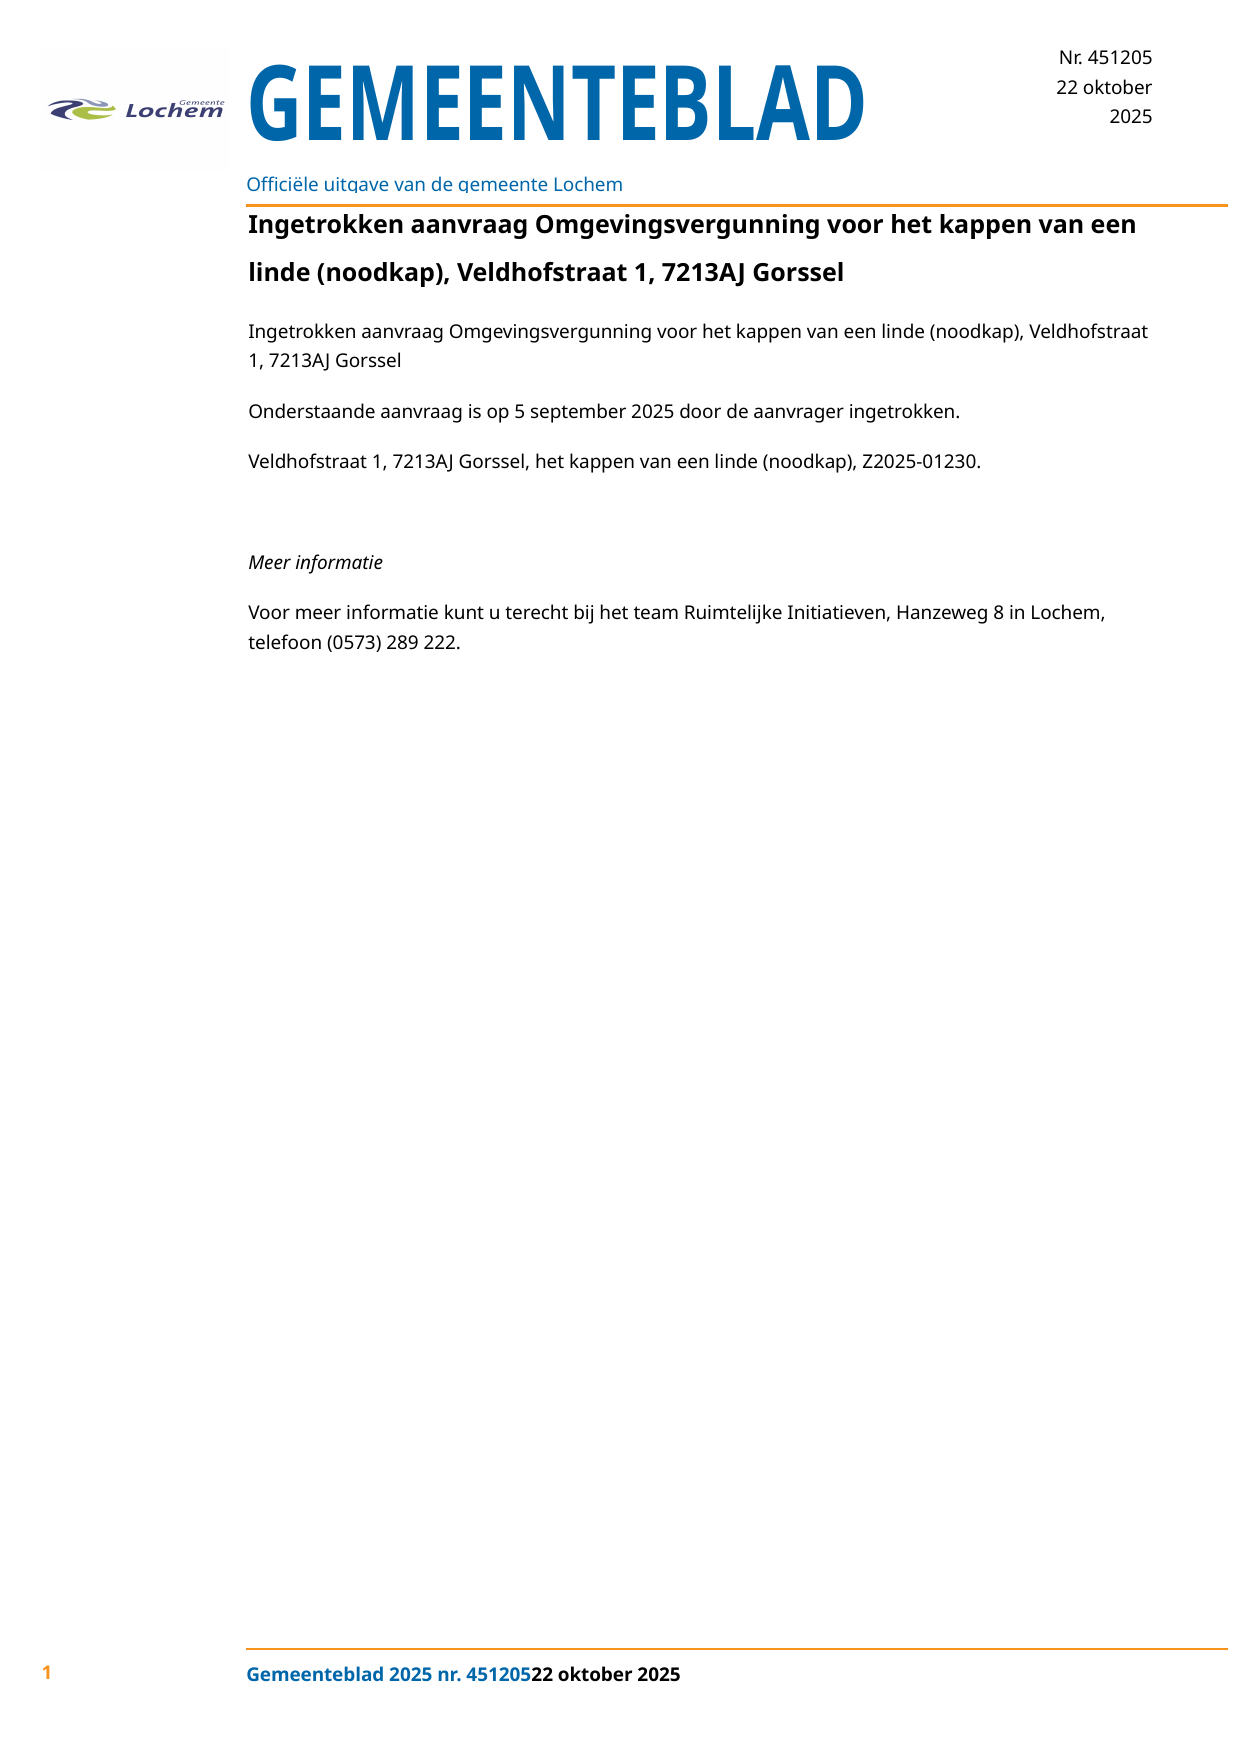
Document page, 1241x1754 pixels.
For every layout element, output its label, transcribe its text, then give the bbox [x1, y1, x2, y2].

text Onderstaande aanvraag is op 5 september 2025 door de aanvrager ingetrokken. [248, 398, 1152, 424]
text Veldhofstraat 1, 7213AJ Gorssel, het kappen van een linde (noodkap), Z2025-01230. [248, 448, 1152, 474]
text Ingetrokken aanvraag Omgevingsvergunning voor het kappen van een linde (noodkap), Veldhofstraat 1, 7213AJ Gorssel [248, 207, 1152, 288]
text Ingetrokken aanvraag Omgevingsvergunning voor het kappen van een linde (noodkap), Veldhofstraat 1, 7213AJ Gorssel [248, 318, 1152, 373]
picture [41, 47, 231, 172]
text Meer informatie [248, 549, 1152, 575]
text Voor meer informatie kunt u terecht bij het team Ruimtelijke Initiatieven, Hanzeweg 8 in Lochem, telefoon (0573) 289 222. [248, 599, 1152, 655]
